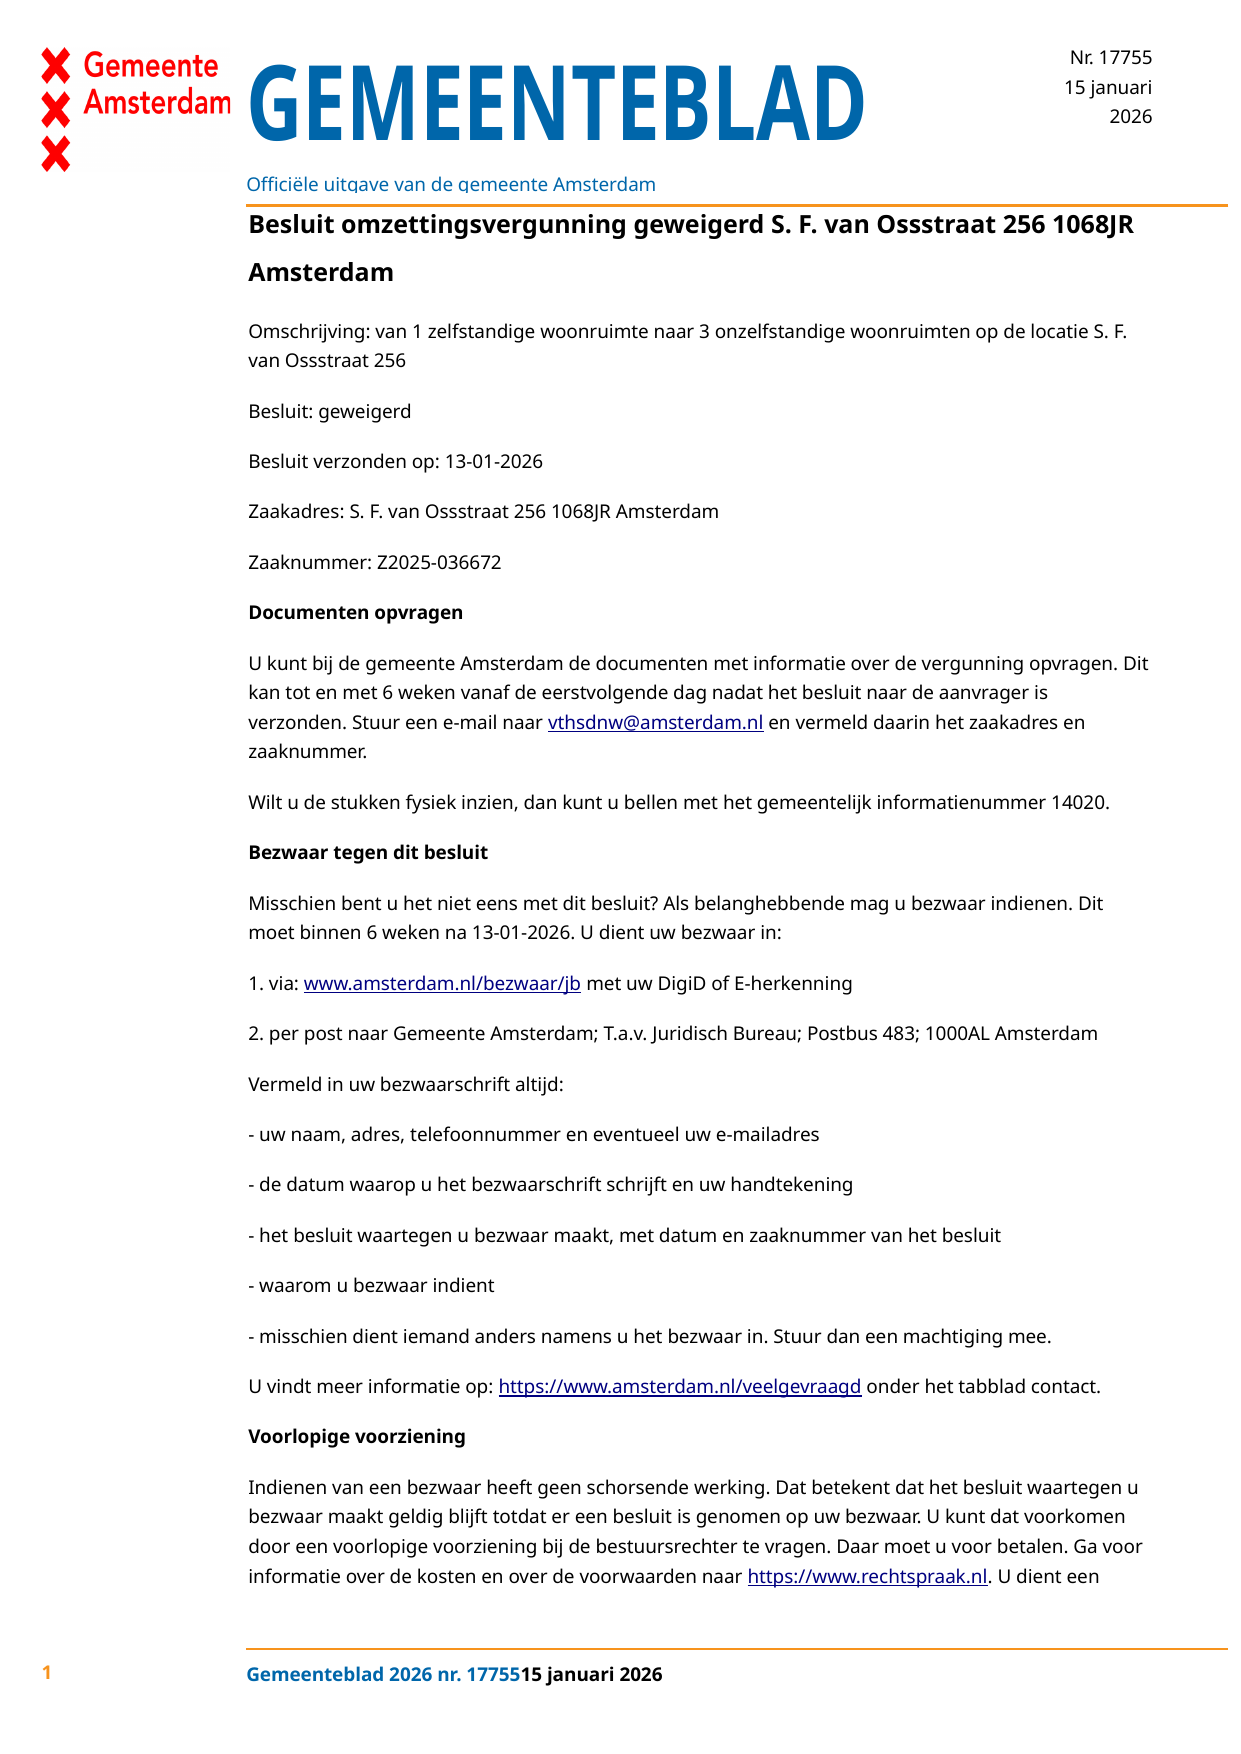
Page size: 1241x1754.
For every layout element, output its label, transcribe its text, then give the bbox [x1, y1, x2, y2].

text 1. via: www.amsterdam.nl/bezwaar/jb met uw DigiD of E-herkenning [248, 970, 1152, 996]
text U kunt bij de gemeente Amsterdam de documenten met informatie over de vergunning opvragen. Dit kan tot en met 6 weken vanaf de eerstvolgende dag nadat het besluit naar de aanvrager is verzonden. Stuur een e-mail naar vthsdnw@amsterdam.nl en vermeld daarin het zaakadres en zaaknummer. [248, 650, 1152, 764]
text Vermeld in uw bezwaarschrift altijd: [248, 1071, 1152, 1097]
text Besluit omzettingsvergunning geweigerd S. F. van Ossstraat 256 1068JR Amsterdam [248, 207, 1152, 288]
text Indienen van een bezwaar heeft geen schorsende werking. Dat betekent dat het besluit waartegen u bezwaar maakt geldig blijft totdat er een besluit is genomen op uw bezwaar. U kunt dat voorkomen door een voorlopige voorziening bij de bestuursrechter te vragen. Daar moet u voor betalen. Ga voor informatie over de kosten en over de voorwaarden naar https://www.rechtspraak.nl. U dient een [248, 1474, 1152, 1589]
text 2. per post naar Gemeente Amsterdam; T.a.v. Juridisch Bureau; Postbus 483; 1000AL Amsterdam [248, 1020, 1152, 1046]
text Bezwaar tegen dit besluit [248, 839, 1152, 865]
text Besluit verzonden op: 13-01-2026 [248, 448, 1152, 474]
text - het besluit waartegen u bezwaar maakt, met datum en zaaknummer van het besluit [248, 1222, 1152, 1248]
text Documenten opvragen [248, 599, 1152, 625]
text Zaaknummer: Z2025-036672 [248, 549, 1152, 575]
text Zaakadres: S. F. van Ossstraat 256 1068JR Amsterdam [248, 499, 1152, 524]
text - waarom u bezwaar indient [248, 1272, 1152, 1298]
text U vindt meer informatie op: https://www.amsterdam.nl/veelgevraagd onder het tabblad contact. [248, 1373, 1152, 1399]
text - de datum waarop u het bezwaarschrift schrijft en uw handtekening [248, 1172, 1152, 1197]
text Voorlopige voorziening [248, 1424, 1152, 1449]
text Wilt u de stukken fysiek inzien, dan kunt u bellen met het gemeentelijk informatienummer 14020. [248, 789, 1152, 815]
text Besluit: geweigerd [248, 398, 1152, 424]
text Omschrijving: van 1 zelfstandige woonruimte naar 3 onzelfstandige woonruimten op de locatie S. F. van Ossstraat 256 [248, 318, 1152, 373]
text - uw naam, adres, telefoonnummer en eventueel uw e-mailadres [248, 1121, 1152, 1147]
picture [41, 47, 231, 172]
text - misschien dient iemand anders namens u het bezwaar in. Stuur dan een machtiging mee. [248, 1323, 1152, 1349]
text Misschien bent u het niet eens met dit besluit? Als belanghebbende mag u bezwaar indienen. Dit moet binnen 6 weken na 13-01-2026. U dient uw bezwaar in: [248, 890, 1152, 945]
